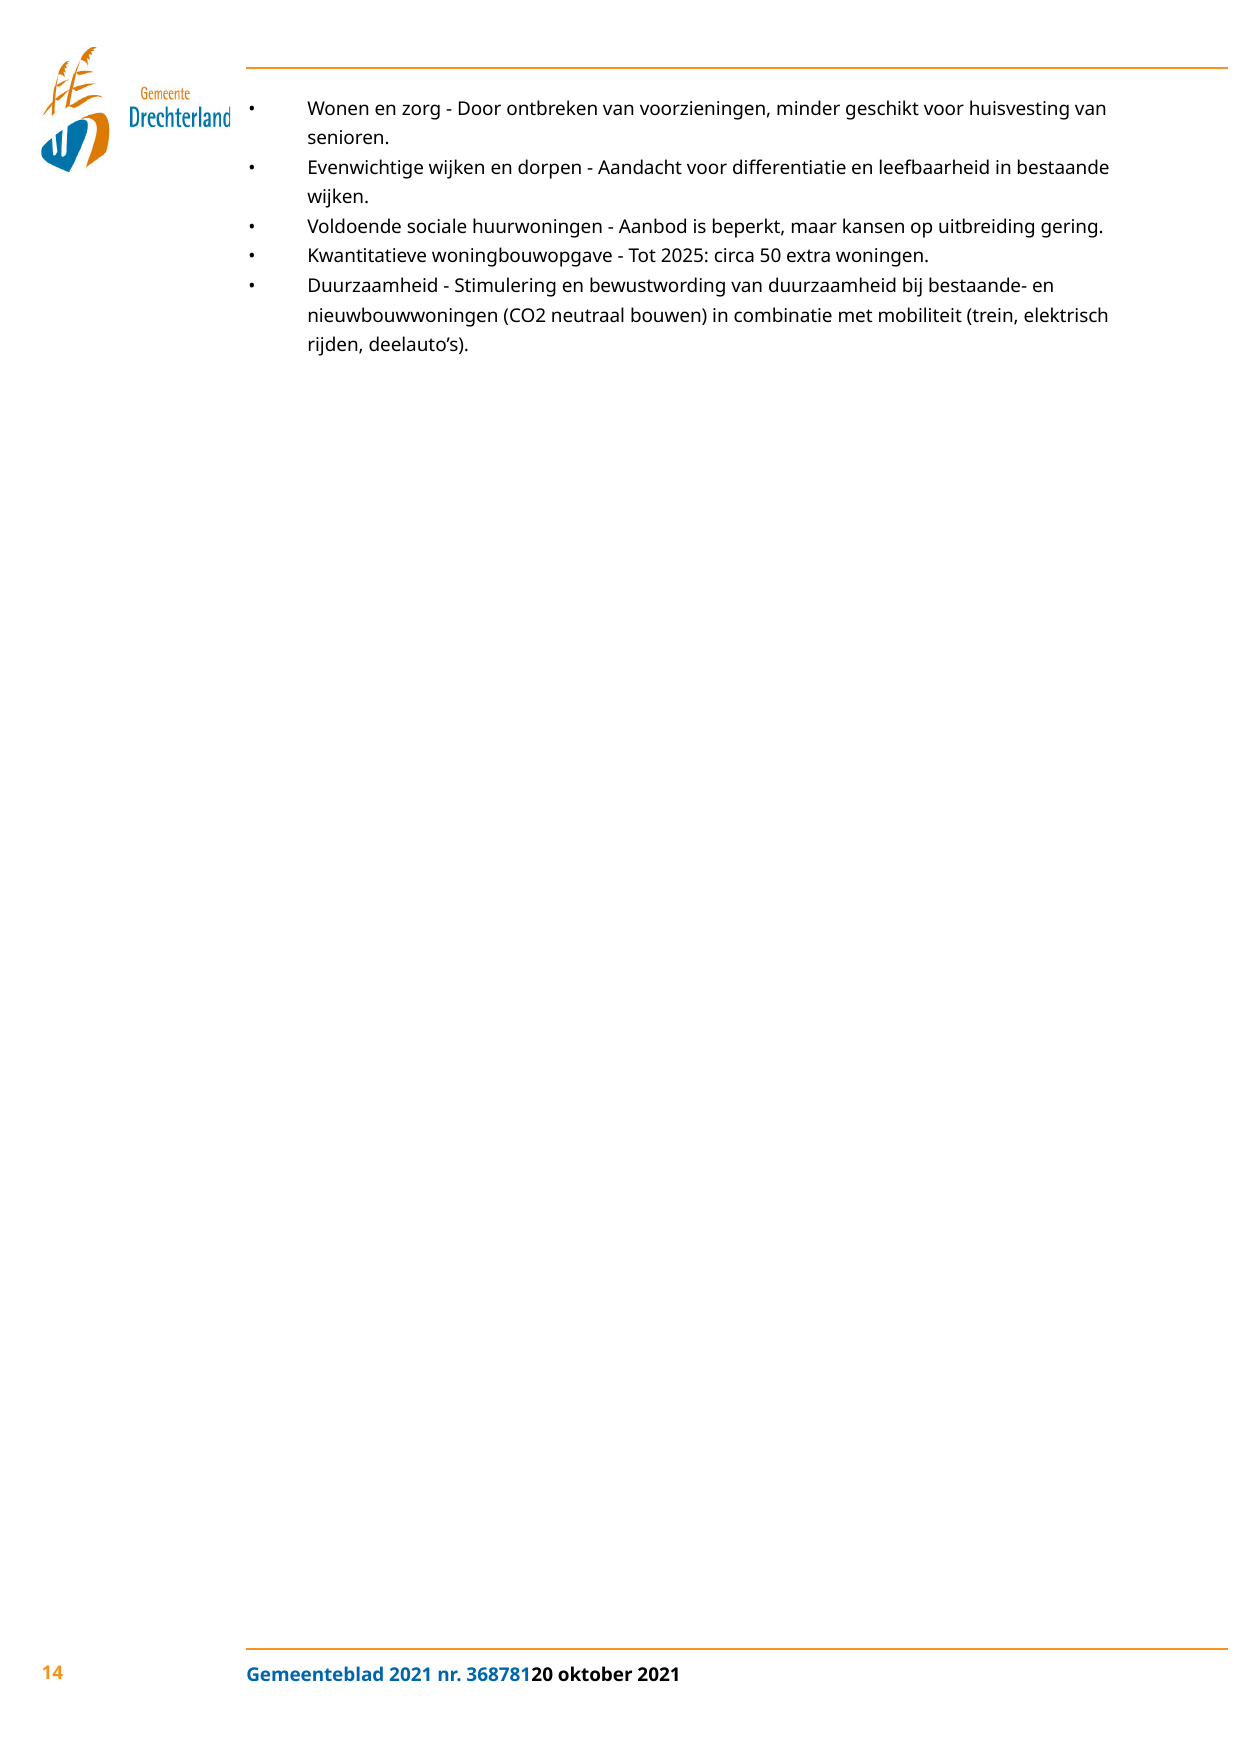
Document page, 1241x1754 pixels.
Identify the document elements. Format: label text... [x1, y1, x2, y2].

list Evenwichtige wijken en dorpen - Aandacht voor differentiatie en leefbaarheid in bestaande wijken. [248, 154, 1152, 209]
picture [41, 158, 64, 172]
list Duurzaamheid - Stimulering en bewustwording van duurzaamheid bij bestaande- en nieuwbouwwoningen (CO2 neutraal bouwen) in combinatie met mobiliteit (trein, elektrisch rijden, deelauto’s). [248, 272, 1152, 357]
list Kwantitatieve woningbouwopgave - Tot 2025: circa 50 extra woningen. [248, 243, 1152, 268]
picture [41, 47, 231, 172]
list Wonen en zorg - Door ontbreken van voorzieningen, minder geschikt voor huisvesting van senioren. [248, 95, 1152, 150]
picture [226, 115, 231, 124]
list Voldoende sociale huurwoningen - Aanbod is beperkt, maar kansen op uitbreiding gering. [248, 213, 1152, 239]
